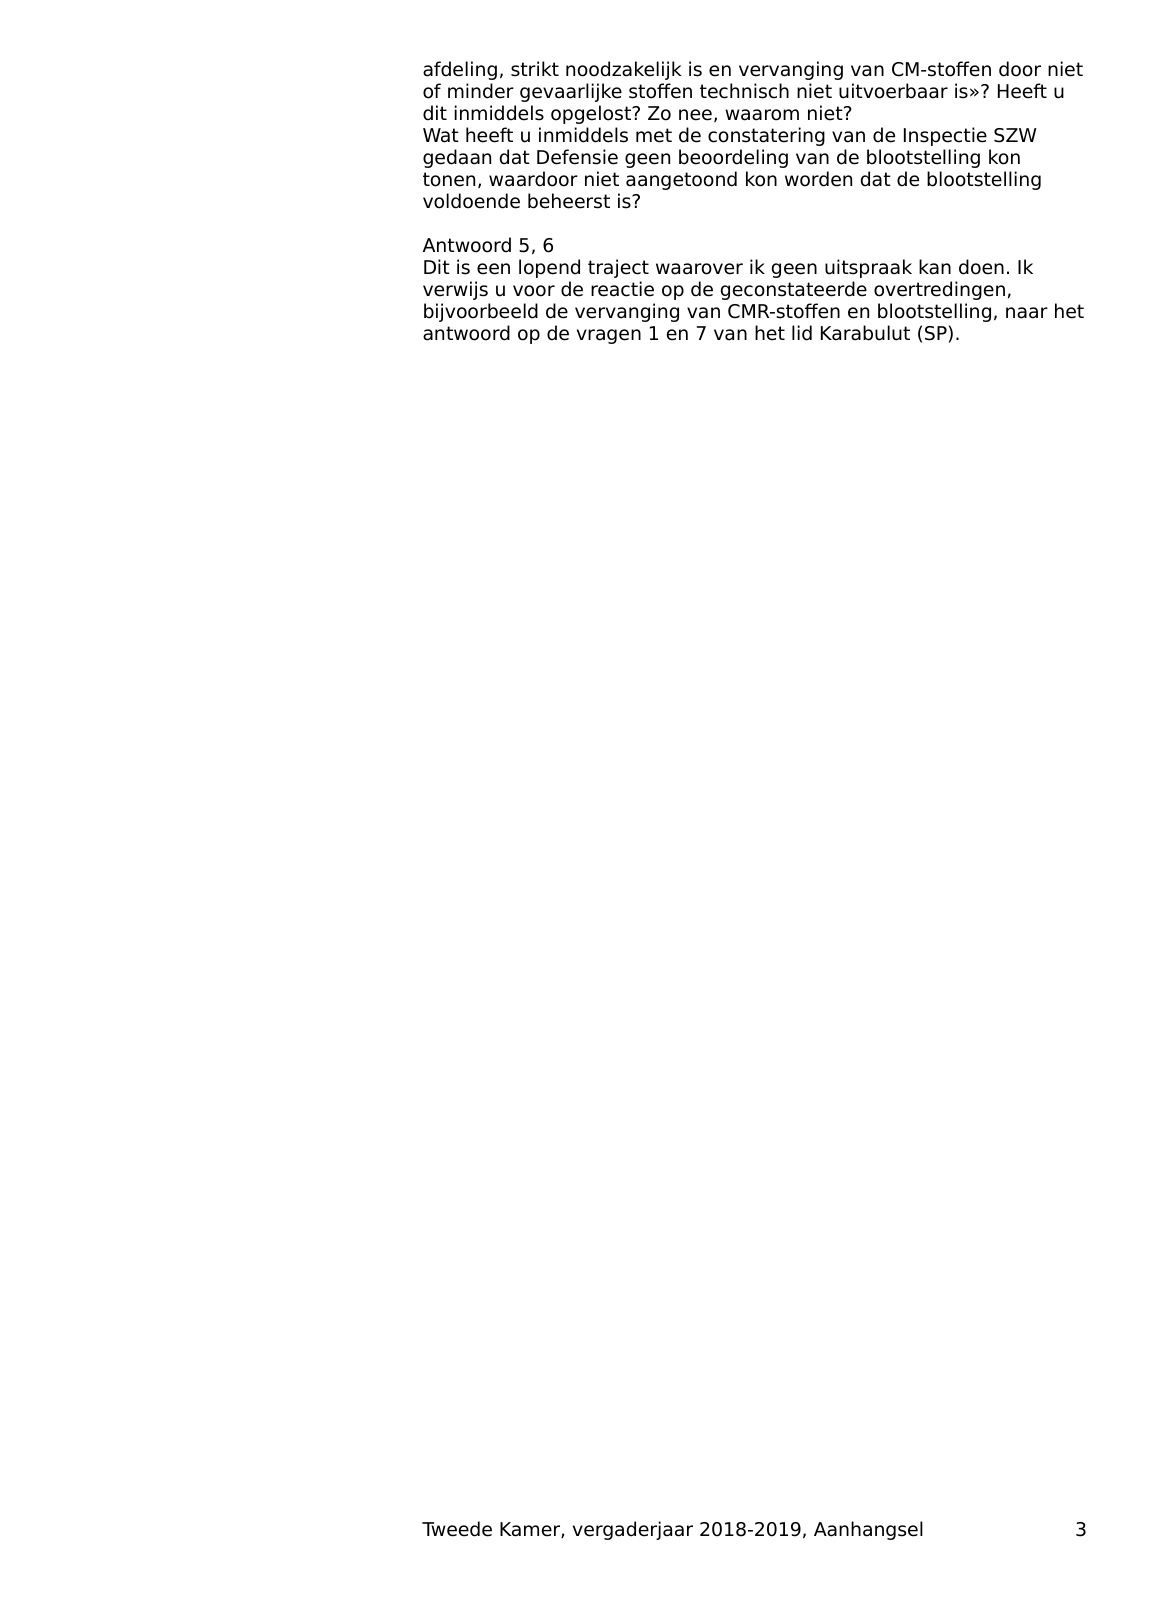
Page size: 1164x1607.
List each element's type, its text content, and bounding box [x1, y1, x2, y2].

text Antwoord 5, 6 [422, 235, 1087, 257]
text afdeling, strikt noodzakelijk is en vervanging van CM-stoffen door niet of minder gevaarlijke stoffen technisch niet uitvoerbaar is»? Heeft u dit inmiddels opgelost? Zo nee, waarom niet? [422, 59, 1087, 125]
text Dit is een lopend traject waarover ik geen uitspraak kan doen. Ik verwijs u voor de reactie op de geconstateerde overtredingen, bijvoorbeeld de vervanging van CMR-stoffen en blootstelling, naar het antwoord op de vragen 1 en 7 van het lid Karabulut (SP). [422, 257, 1087, 345]
text Wat heeft u inmiddels met de constatering van de Inspectie SZW gedaan dat Defensie geen beoordeling van de blootstelling kon tonen, waardoor niet aangetoond kon worden dat de blootstelling voldoende beheerst is? [422, 125, 1087, 213]
